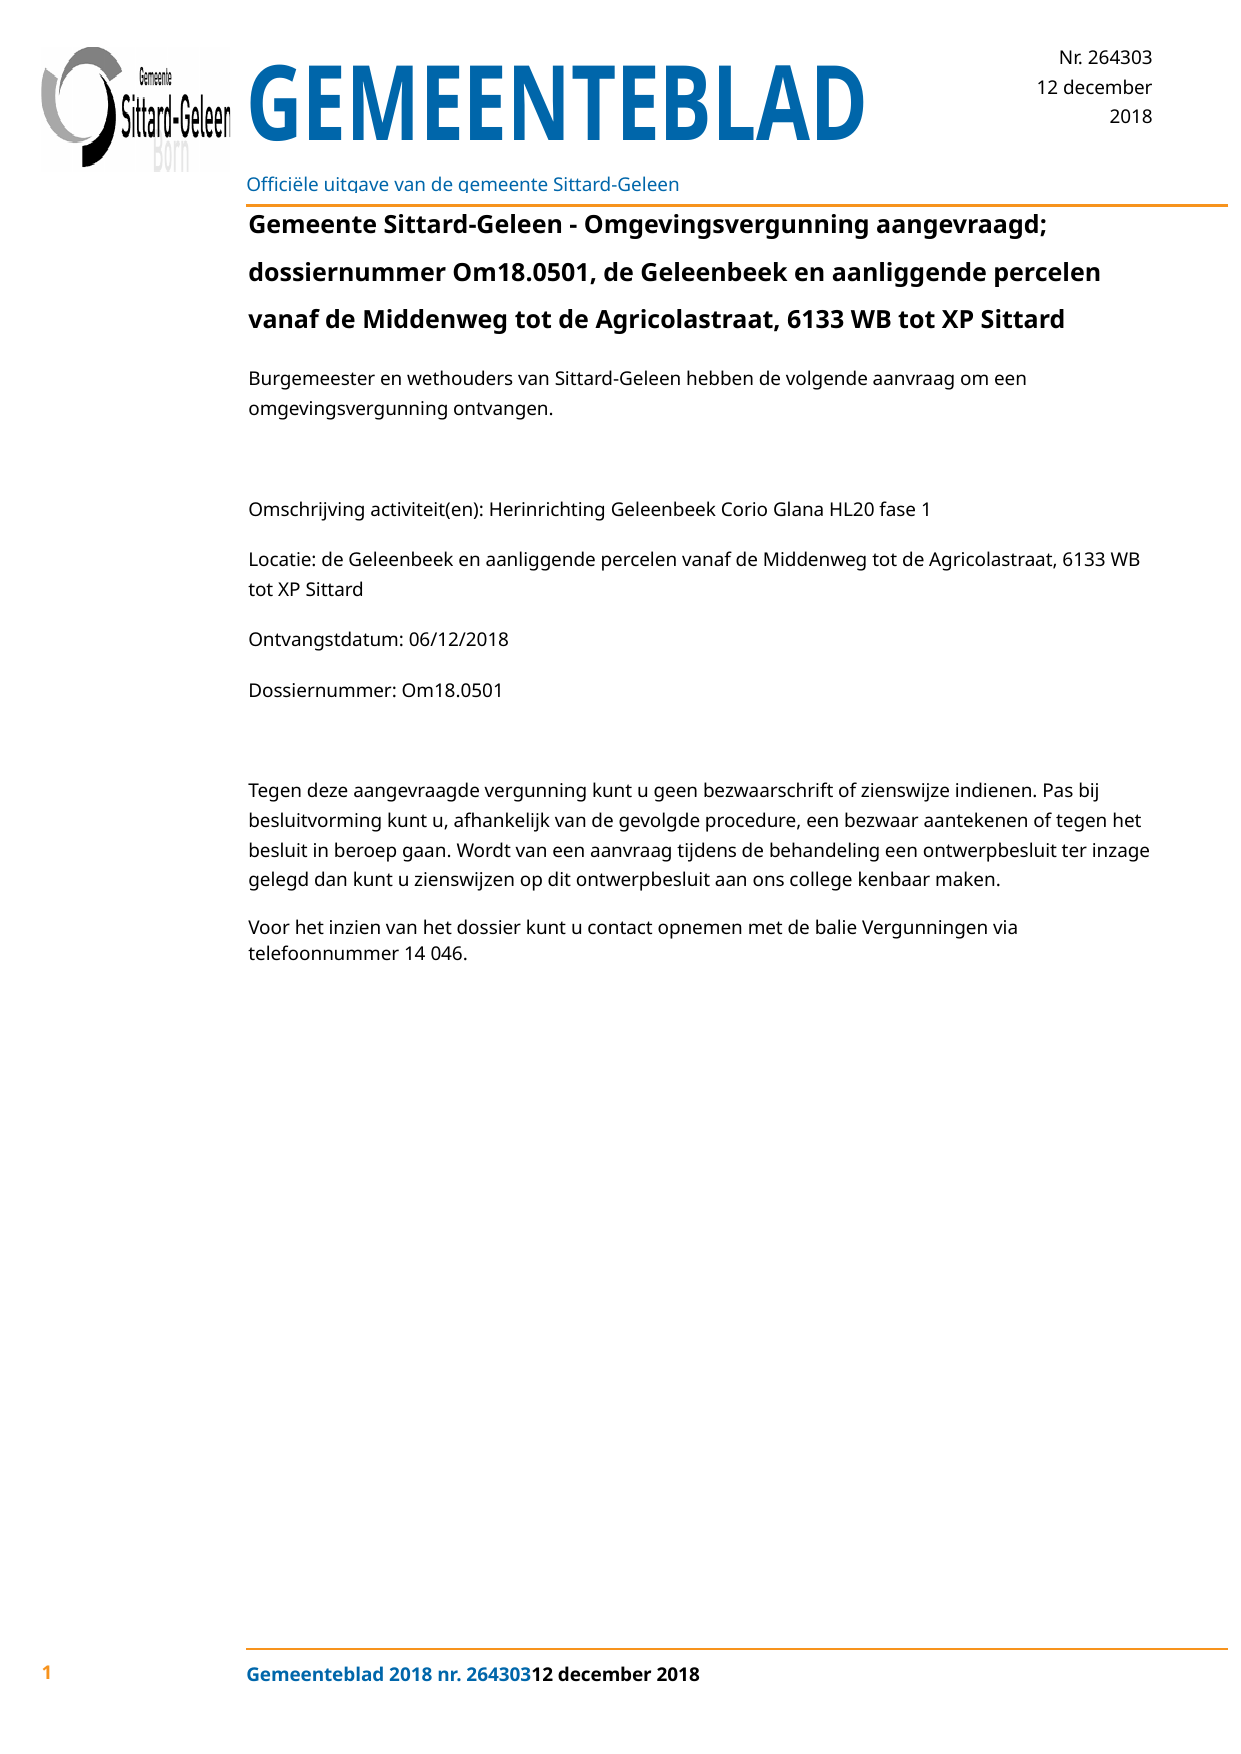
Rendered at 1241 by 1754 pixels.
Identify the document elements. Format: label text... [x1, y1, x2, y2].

picture [41, 47, 231, 172]
text Locatie: de Geleenbeek en aanliggende percelen vanaf de Middenweg tot de Agricolastraat, 6133 WB tot XP Sittard [248, 546, 1152, 602]
text Omschrijving activiteit(en): Herinrichting Geleenbeek Corio Glana HL20 fase 1 [248, 496, 1152, 522]
text Gemeente Sittard-Geleen - Omgevingsvergunning aangevraagd; dossiernummer Om18.0501, de Geleenbeek en aanliggende percelen vanaf de Middenweg tot de Agricolastraat, 6133 WB tot XP Sittard [248, 207, 1152, 336]
text Voor het inzien van het dossier kunt u contact opnemen met de balie Vergunningen via telefoonnummer 14 046. [248, 914, 1152, 966]
text Dossiernummer: Om18.0501 [248, 677, 1152, 702]
text Tegen deze aangevraagde vergunning kunt u geen bezwaarschrift of zienswijze indienen. Pas bij besluitvorming kunt u, afhankelijk van de gevolgde procedure, een bezwaar aantekenen of tegen het besluit in beroep gaan. Wordt van een aanvraag tijdens de behandeling een ontwerpbesluit ter inzage gelegd dan kunt u zienswijzen op dit ontwerpbesluit aan ons college kenbaar maken. [248, 778, 1152, 892]
text Burgemeester en wethouders van Sittard-Geleen hebben de volgende aanvraag om een omgevingsvergunning ontvangen. [248, 366, 1152, 421]
text Ontvangstdatum: 06/12/2018 [248, 626, 1152, 652]
